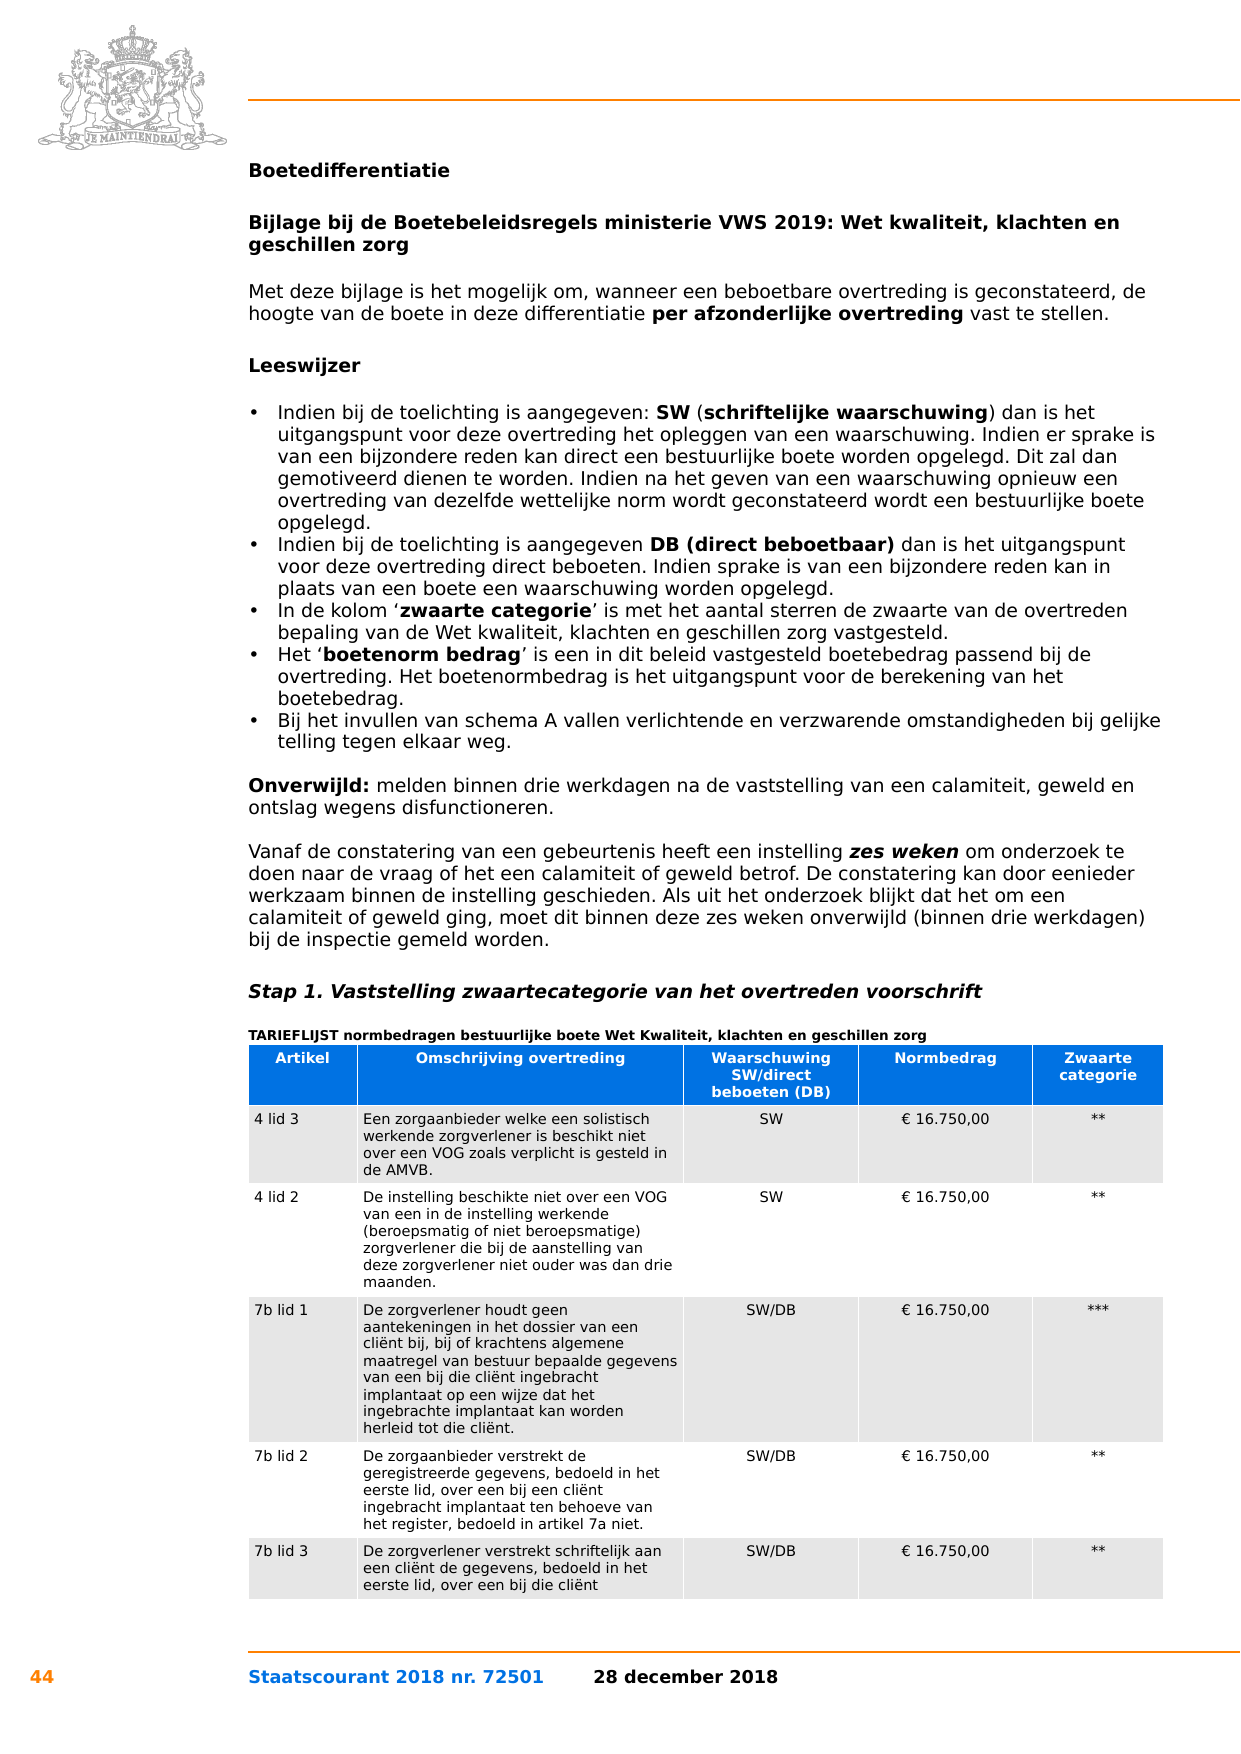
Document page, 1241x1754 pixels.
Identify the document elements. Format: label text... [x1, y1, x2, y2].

subtitle Stap 1. Vaststelling zwaartecategorie van het overtreden voorschrift [248, 981, 1163, 1003]
table_cell De instelling beschikte niet over een VOG van een in de instelling werkende (beroepsmatig of niet beroepsmatige) zorgverlener die bij de aanstelling van deze zorgverlener niet ouder was dan drie maanden. [358, 1185, 683, 1296]
table_cell 4 lid 3 [249, 1106, 357, 1183]
subtitle Bijlage bij de Boetebeleidsregels ministerie VWS 2019: Wet kwaliteit, klachten en geschillen zorg [248, 212, 1163, 256]
table_cell € 16.750,00 [859, 1185, 1032, 1296]
table_cell € 16.750,00 [859, 1538, 1032, 1599]
subtitle Leeswijzer [248, 355, 1163, 377]
table_cell Artikel [249, 1045, 357, 1105]
table_cell ** [1033, 1443, 1163, 1537]
table_cell SW/DB [684, 1443, 858, 1537]
table_cell Een zorgaanbieder welke een solistisch werkende zorgverlener is beschikt niet over een VOG zoals verplicht is gesteld in de AMVB. [358, 1106, 683, 1183]
table_cell 7b lid 1 [249, 1297, 357, 1442]
text • Het ‘boetenorm bedrag’ is een in dit beleid vastgesteld boetebedrag passend bij de overtreding. Het boetenormbedrag is het uitgangspunt voor de berekening van het boetebedrag. [248, 643, 1163, 709]
table_cell De zorgverlener verstrekt schriftelijk aan een cliënt de gegevens, bedoeld in het eerste lid, over een bij die cliënt [358, 1538, 683, 1599]
table_cell SW [684, 1185, 858, 1296]
table_cell ** [1033, 1538, 1163, 1599]
table_cell SW/DB [684, 1297, 858, 1442]
table_cell SW [684, 1106, 858, 1183]
table_cell De zorgverlener houdt geen aantekeningen in het dossier van een cliënt bij, bij of krachtens algemene maatregel van bestuur bepaalde gegevens van een bij die cliënt ingebracht implantaat op een wijze dat het ingebrachte implantaat kan worden herleid tot die cliënt. [358, 1297, 683, 1442]
table_cell € 16.750,00 [859, 1443, 1032, 1537]
subtitle Boetedifferentiatie [248, 160, 1163, 182]
table_cell 7b lid 2 [249, 1443, 357, 1537]
table_cell ** [1033, 1185, 1163, 1296]
table_cell Omschrijving overtreding [358, 1045, 683, 1105]
table_cell Normbedrag [859, 1045, 1032, 1105]
table_cell SW/DB [684, 1538, 858, 1599]
text • In de kolom ‘zwaarte categorie’ is met het aantal sterren de zwaarte van de overtreden bepaling van de Wet kwaliteit, klachten en geschillen zorg vastgesteld. [248, 599, 1163, 643]
text Vanaf de constatering van een gebeurtenis heeft een instelling zes weken om onderzoek te doen naar de vraag of het een calamiteit of geweld betrof. De constatering kan door eenieder werkzaam binnen de instelling geschieden. Als uit het onderzoek blijkt dat het om een calamiteit of geweld ging, moet dit binnen deze zes weken onverwijld (binnen drie werkdagen) bij de inspectie gemeld worden. [248, 841, 1163, 951]
text • Bij het invullen van schema A vallen verlichtende en verzwarende omstandigheden bij gelijke telling tegen elkaar weg. [248, 709, 1163, 753]
table_cell Waarschuwing SW/direct beboeten (DB) [684, 1045, 858, 1105]
table_cell De zorgaanbieder verstrekt de geregistreerde gegevens, bedoeld in het eerste lid, over een bij een cliënt ingebracht implantaat ten behoeve van het register, bedoeld in artikel 7a niet. [358, 1443, 683, 1537]
table_header TARIEFLIJST normbedragen bestuurlijke boete Wet Kwaliteit, klachten en geschillen zorg [248, 1028, 1163, 1044]
table_cell ** [1033, 1106, 1163, 1183]
text • Indien bij de toelichting is aangegeven: SW (schriftelijke waarschuwing) dan is het uitgangspunt voor deze overtreding het opleggen van een waarschuwing. Indien er sprake is van een bijzondere reden kan direct een bestuurlijke boete worden opgelegd. Dit zal dan gemotiveerd dienen te worden. Indien na het geven van een waarschuwing opnieuw een overtreding van dezelfde wettelijke norm wordt geconstateerd wordt een bestuurlijke boete opgelegd. [248, 402, 1163, 534]
table_cell € 16.750,00 [859, 1297, 1032, 1442]
text Onverwijld: melden binnen drie werkdagen na de vaststelling van een calamiteit, geweld en ontslag wegens disfunctioneren. [248, 775, 1163, 819]
table_cell 7b lid 3 [249, 1538, 357, 1599]
picture [38, 25, 227, 150]
table_cell *** [1033, 1297, 1163, 1442]
table_cell € 16.750,00 [859, 1106, 1032, 1183]
table_cell 4 lid 2 [249, 1185, 357, 1296]
table_cell Zwaarte categorie [1033, 1045, 1163, 1105]
text Met deze bijlage is het mogelijk om, wanneer een beboetbare overtreding is geconstateerd, de hoogte van de boete in deze differentiatie per afzonderlijke overtreding vast te stellen. [248, 281, 1163, 325]
text • Indien bij de toelichting is aangegeven DB (direct beboetbaar) dan is het uitgangspunt voor deze overtreding direct beboeten. Indien sprake is van een bijzondere reden kan in plaats van een boete een waarschuwing worden opgelegd. [248, 534, 1163, 599]
